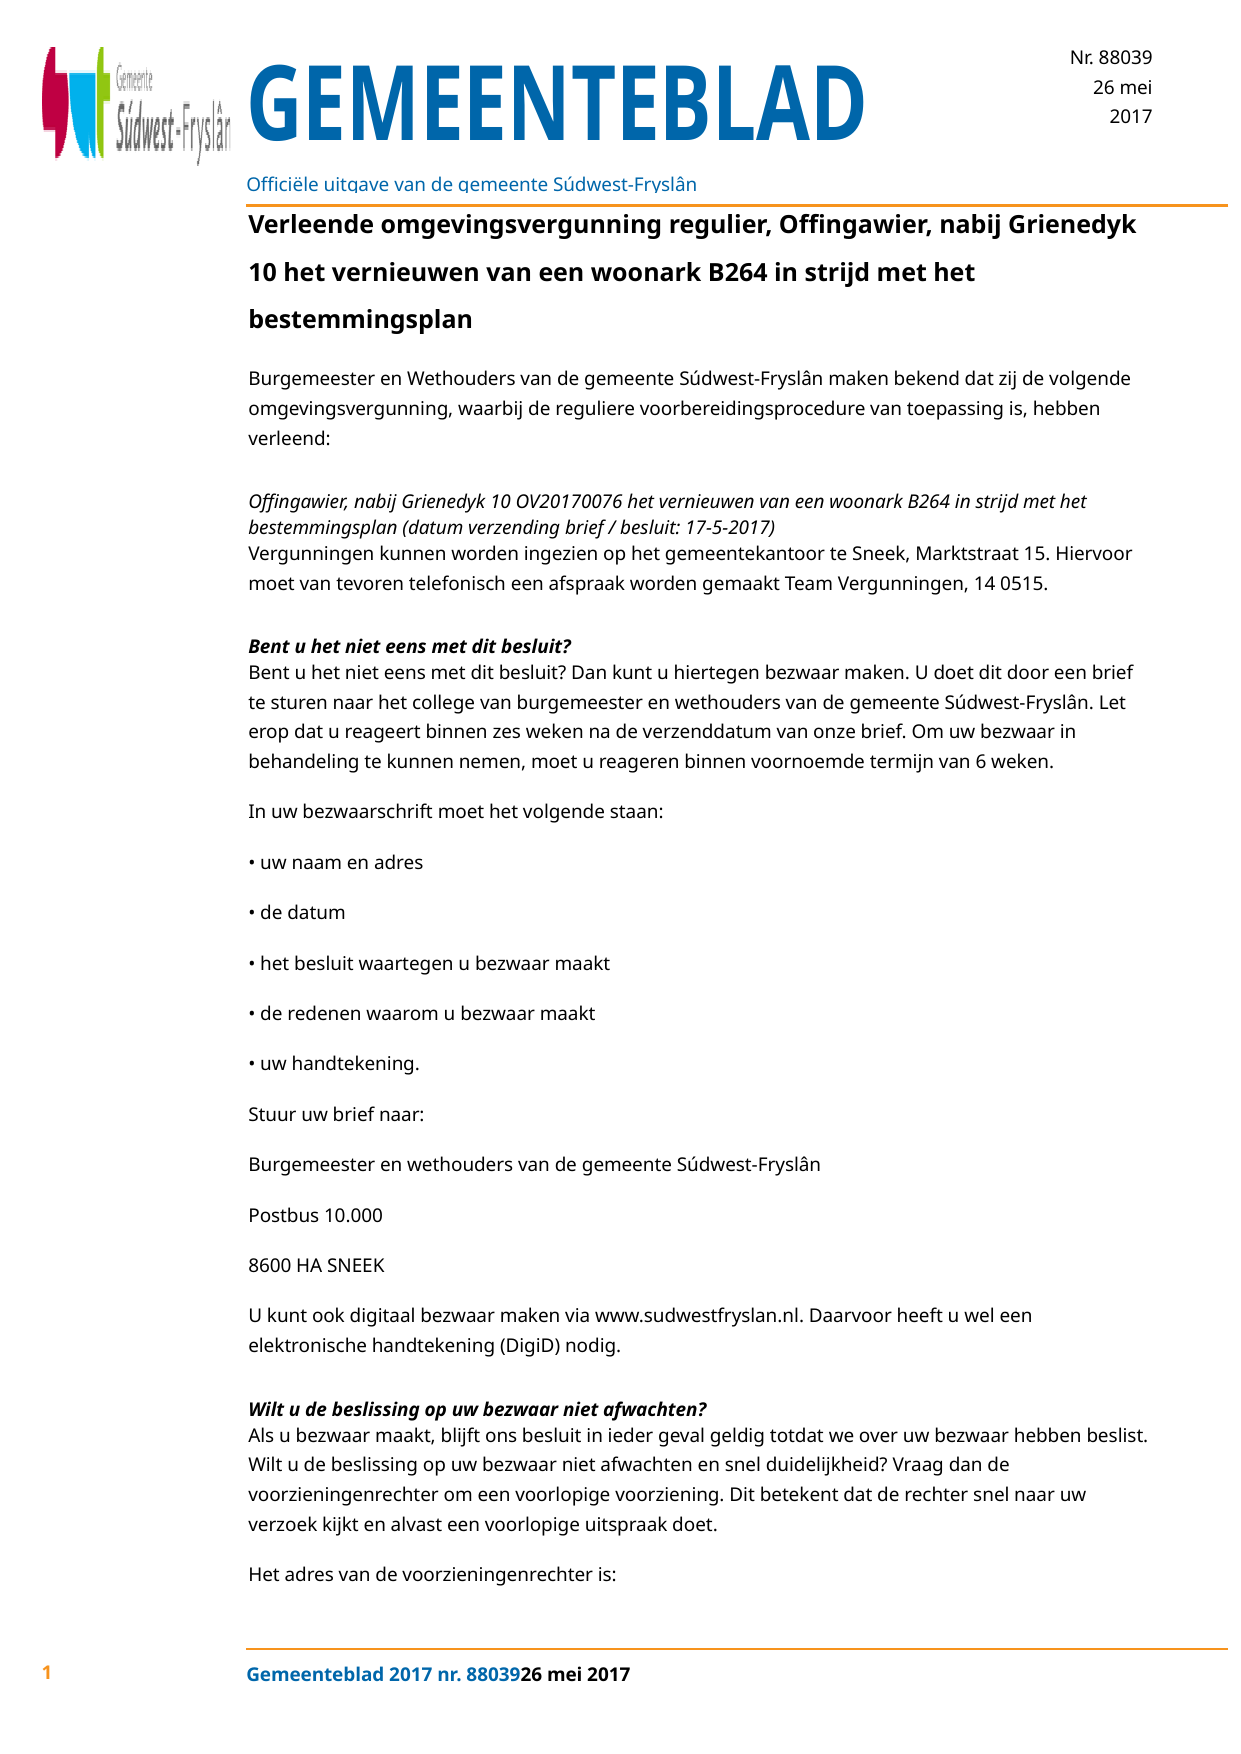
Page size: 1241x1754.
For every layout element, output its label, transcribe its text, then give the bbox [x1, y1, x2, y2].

text In uw bezwaarschrift moet het volgende staan: [248, 798, 1152, 824]
picture [41, 47, 231, 172]
text • het besluit waartegen u bezwaar maakt [248, 950, 1152, 976]
text Bent u het niet eens met dit besluit? [248, 634, 1152, 659]
text Als u bezwaar maakt, blijft ons besluit in ieder geval geldig totdat we over uw bezwaar hebben beslist. Wilt u de beslissing op uw bezwaar niet afwachten en snel duidelijkheid? Vraag dan de voorzieningenrechter om een voorlopige voorziening. Dit betekent dat de rechter snel naar uw verzoek kijkt en alvast een voorlopige uitspraak doet. [248, 1422, 1152, 1536]
text • de redenen waarom u bezwaar maakt [248, 1000, 1152, 1026]
text • uw naam en adres [248, 849, 1152, 875]
text Het adres van de voorzieningenrechter is: [248, 1561, 1152, 1587]
text Burgemeester en wethouders van de gemeente Súdwest-Fryslân [248, 1151, 1152, 1177]
text Burgemeester en Wethouders van de gemeente Súdwest-Fryslân maken bekend dat zij de volgende omgevingsvergunning, waarbij de reguliere voorbereidingsprocedure van toepassing is, hebben verleend: [248, 366, 1152, 450]
text Offingawier, nabij Grienedyk 10 OV20170076 het vernieuwen van een woonark B264 in strijd met het bestemmingsplan (datum verzending brief / besluit: 17-5-2017) [248, 489, 1152, 540]
text Wilt u de beslissing op uw bezwaar niet afwachten? [248, 1396, 1152, 1422]
text Postbus 10.000 [248, 1202, 1152, 1228]
text Stuur uw brief naar: [248, 1101, 1152, 1127]
text 8600 HA SNEEK [248, 1252, 1152, 1278]
text Vergunningen kunnen worden ingezien op het gemeentekantoor te Sneek, Marktstraat 15. Hiervoor moet van tevoren telefonisch een afspraak worden gemaakt Team Vergunningen, 14 0515. [248, 540, 1152, 595]
text • de datum [248, 899, 1152, 925]
text U kunt ook digitaal bezwaar maken via www.sudwestfryslan.nl. Daarvoor heeft u wel een elektronische handtekening (DigiD) nodig. [248, 1303, 1152, 1358]
text Verleende omgevingsvergunning regulier, Offingawier, nabij Grienedyk 10 het vernieuwen van een woonark B264 in strijd met het bestemmingsplan [248, 207, 1152, 336]
text Bent u het niet eens met dit besluit? Dan kunt u hiertegen bezwaar maken. U doet dit door een brief te sturen naar het college van burgemeester en wethouders van de gemeente Súdwest-Fryslân. Let erop dat u reageert binnen zes weken na de verzenddatum van onze brief. Om uw bezwaar in behandeling te kunnen nemen, moet u reageren binnen voornoemde termijn van 6 weken. [248, 659, 1152, 774]
text • uw handtekening. [248, 1051, 1152, 1076]
